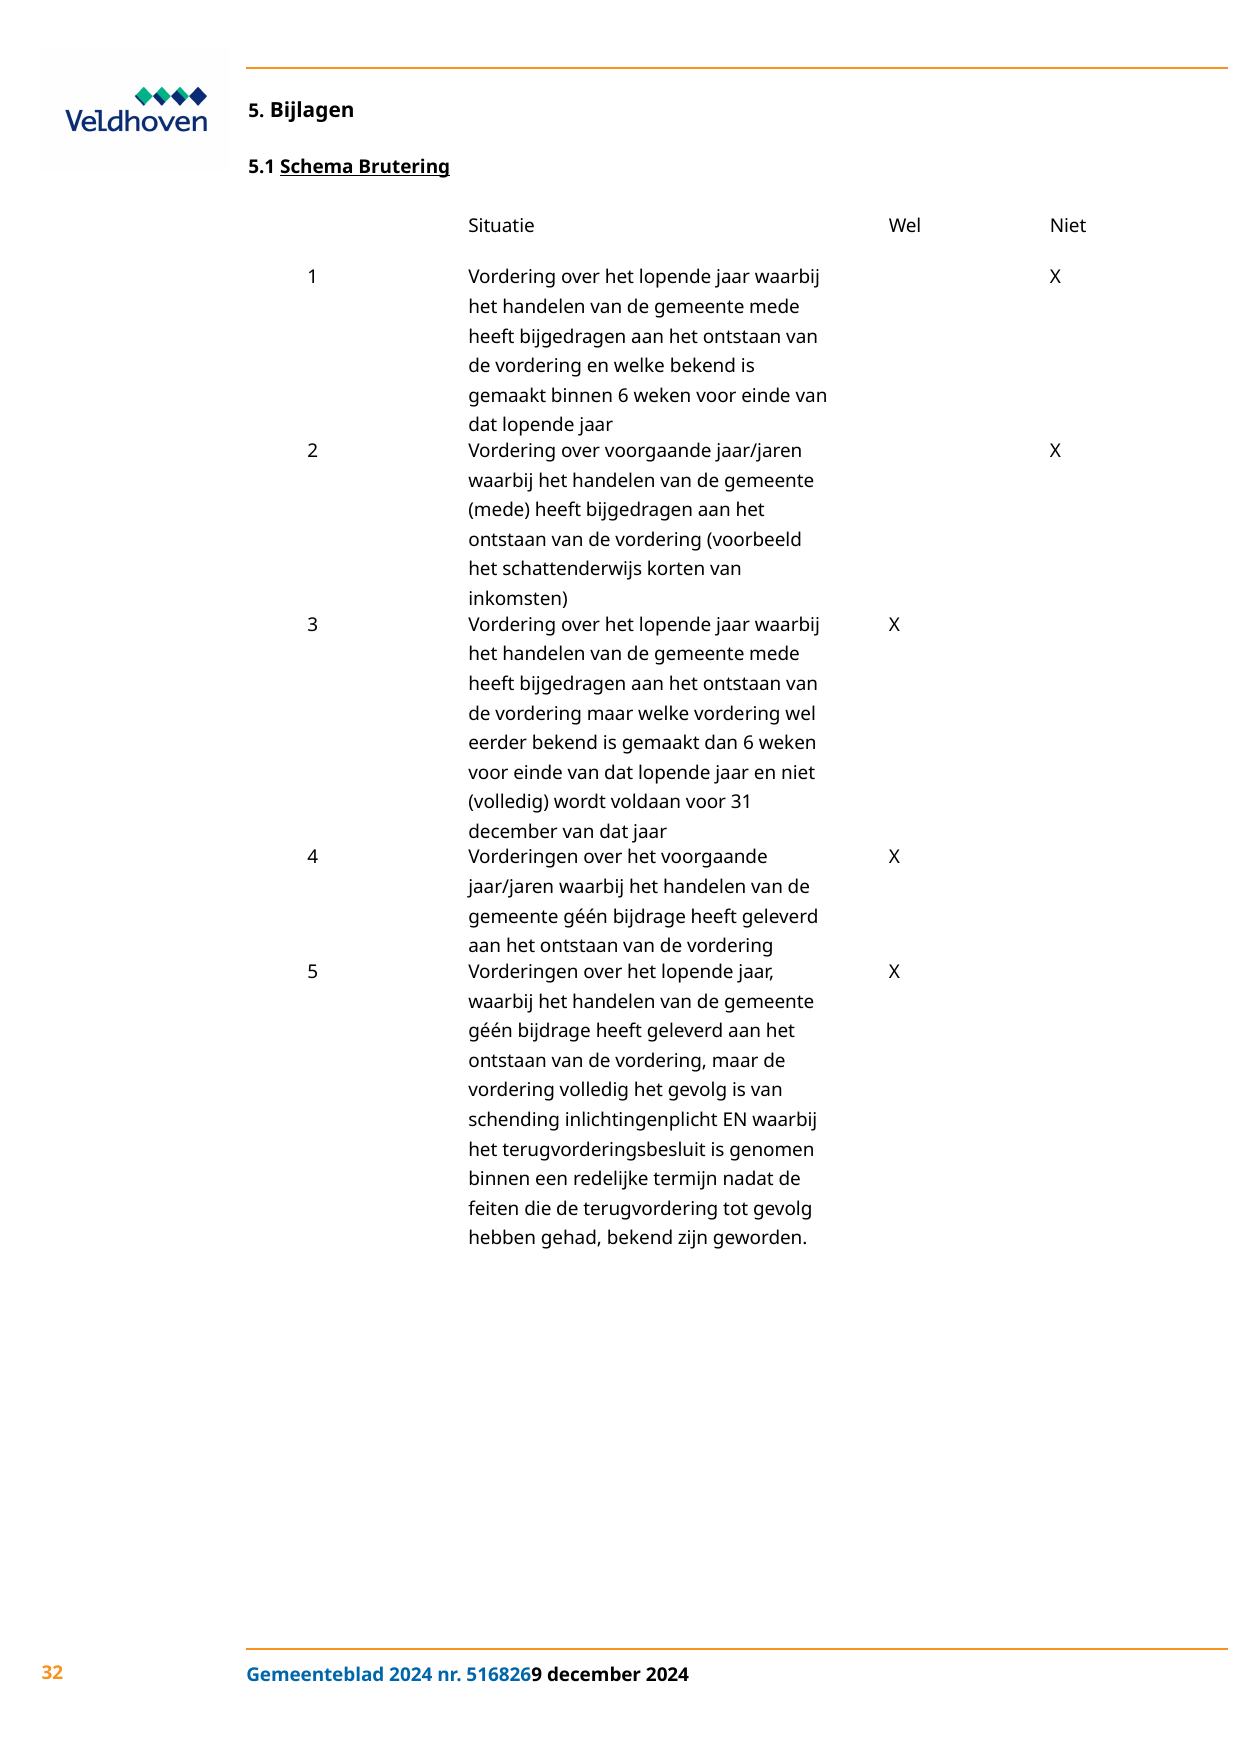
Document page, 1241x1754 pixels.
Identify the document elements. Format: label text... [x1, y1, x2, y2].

table_cell Vorderingen over het voorgaande jaar/jaren waarbij het handelen van de gemeente géén bijdrage heeft geleverd aan het ontstaan van de vordering [409, 844, 829, 958]
text 5. Bijlagen [248, 95, 1152, 123]
table_header Niet [991, 212, 1152, 238]
table_header Situatie [409, 212, 829, 238]
table_cell [991, 611, 1152, 844]
table_cell X [991, 437, 1152, 611]
picture [41, 47, 231, 172]
table_cell [829, 437, 991, 611]
table_cell [829, 238, 991, 264]
table_cell X [829, 611, 991, 844]
table_header Wel [829, 212, 991, 238]
table_cell Vordering over het lopende jaar waarbij het handelen van de gemeente mede heeft bijgedragen aan het ontstaan van de vordering maar welke vordering wel eerder bekend is gemaakt dan 6 weken voor einde van dat lopende jaar en niet (volledig) wordt voldaan voor 31 december van dat jaar [409, 611, 829, 844]
table_cell 1 [248, 264, 409, 437]
text 5.1 Schema Brutering [248, 153, 1152, 179]
table_cell [829, 264, 991, 437]
table_cell 3 [248, 611, 409, 844]
table_cell 4 [248, 844, 409, 958]
table_cell X [829, 958, 991, 1250]
table_cell [991, 958, 1152, 1250]
table_cell 5 [248, 958, 409, 1250]
table_cell [248, 238, 409, 264]
table_cell 2 [248, 437, 409, 611]
table_cell [409, 238, 829, 264]
table_cell [991, 844, 1152, 958]
table_cell X [829, 844, 991, 958]
table_cell X [991, 264, 1152, 437]
table_cell Vorderingen over het lopende jaar, waarbij het handelen van de gemeente géén bijdrage heeft geleverd aan het ontstaan van de vordering, maar de vordering volledig het gevolg is van schending inlichtingenplicht EN waarbij het terugvorderingsbesluit is genomen binnen een redelijke termijn nadat de feiten die de terugvordering tot gevolg hebben gehad, bekend zijn geworden. [409, 958, 829, 1250]
table_header [248, 212, 409, 238]
table_cell [991, 238, 1152, 264]
table_cell Vordering over het lopende jaar waarbij het handelen van de gemeente mede heeft bijgedragen aan het ontstaan van de vordering en welke bekend is gemaakt binnen 6 weken voor einde van dat lopende jaar [409, 264, 829, 437]
table_cell Vordering over voorgaande jaar/jaren waarbij het handelen van de gemeente (mede) heeft bijgedragen aan het ontstaan van de vordering (voorbeeld het schattenderwijs korten van inkomsten) [409, 437, 829, 611]
